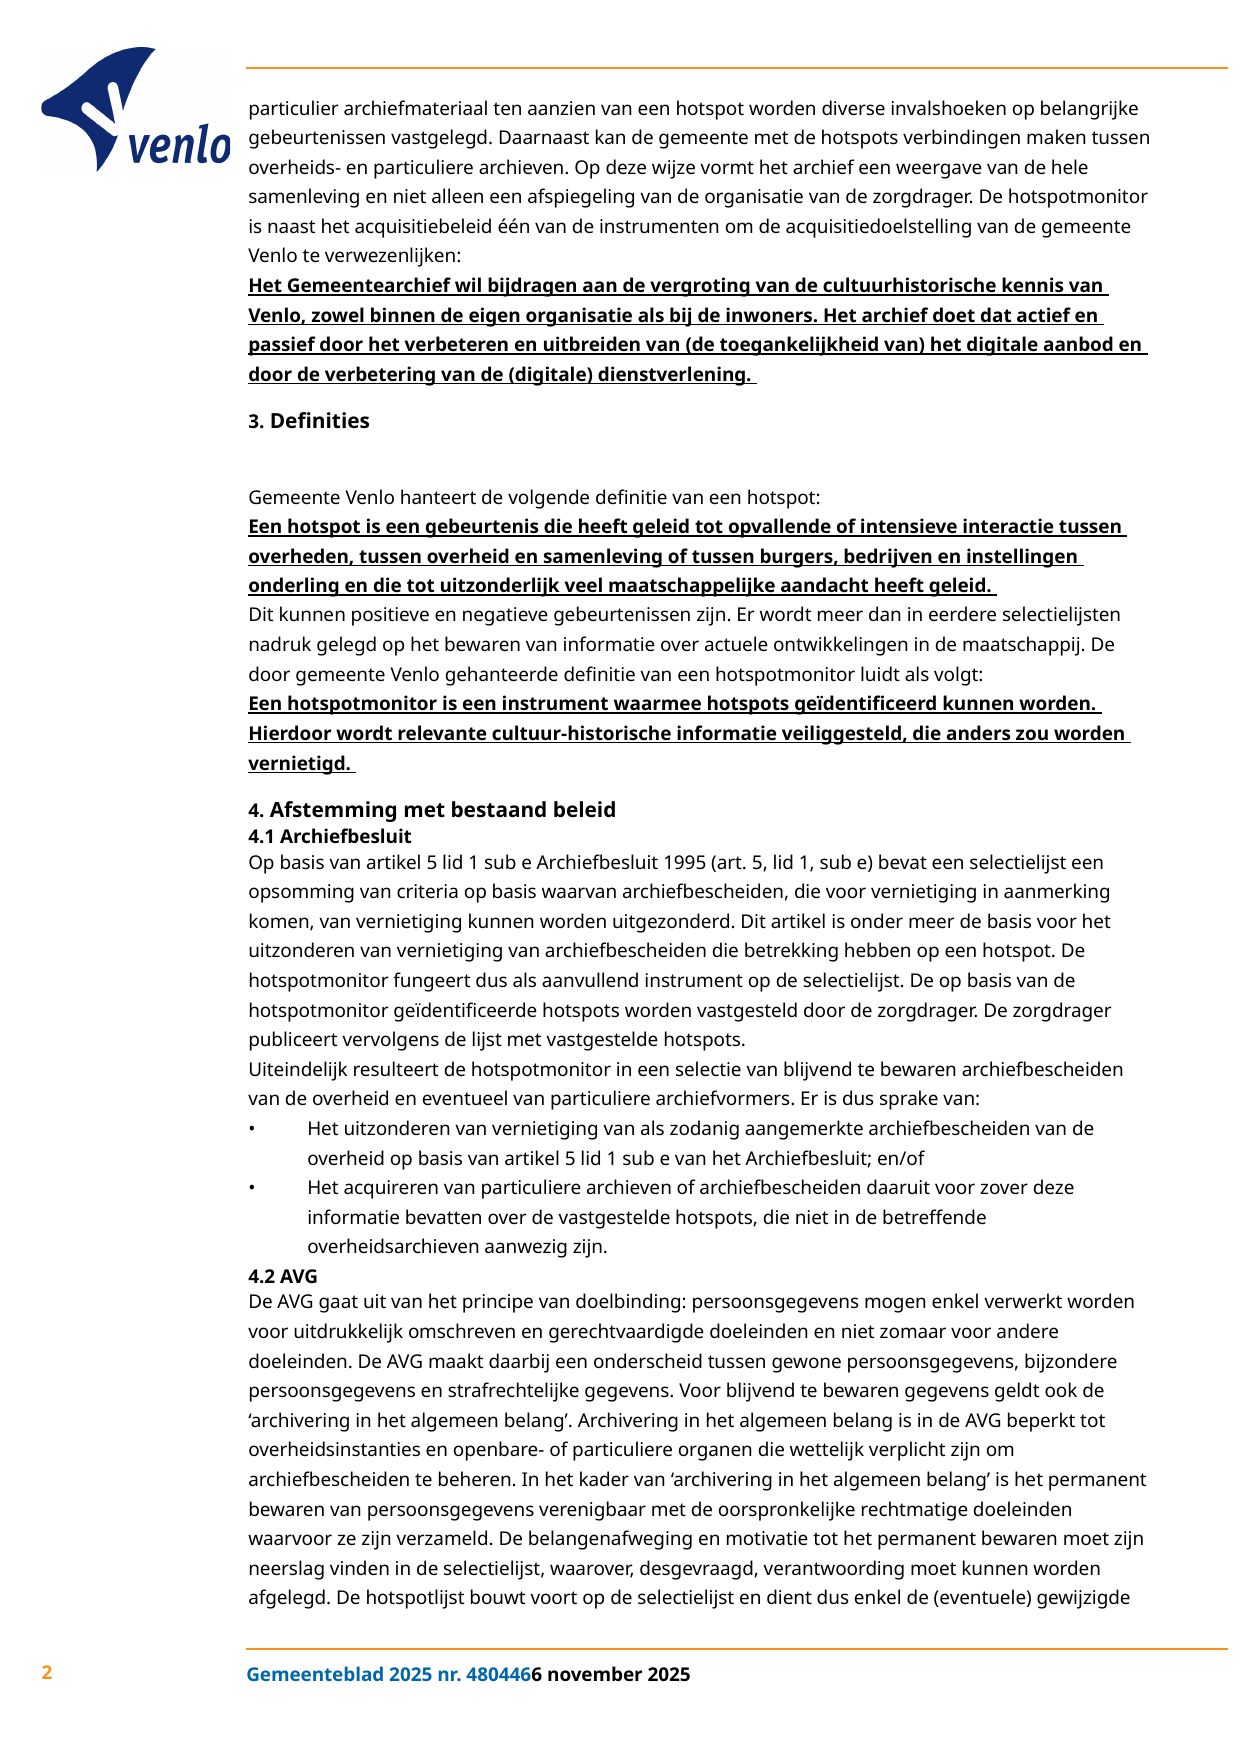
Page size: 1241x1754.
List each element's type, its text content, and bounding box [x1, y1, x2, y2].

text De AVG gaat uit van het principe van doelbinding: persoonsgegevens mogen enkel verwerkt worden voor uitdrukkelijk omschreven en gerechtvaardigde doeleinden en niet zomaar voor andere doeleinden. De AVG maakt daarbij een onderscheid tussen gewone persoonsgegevens, bijzondere persoonsgegevens en strafrechtelijke gegevens. Voor blijvend te bewaren gegevens geldt ook de ‘archivering in het algemeen belang’. Archivering in het algemeen belang is in de AVG beperkt tot overheidsinstanties en openbare- of particuliere organen die wettelijk verplicht zijn om archiefbescheiden te beheren. In het kader van ‘archivering in het algemeen belang’ is het permanent bewaren van persoonsgegevens verenigbaar met de oorspronkelijke rechtmatige doeleinden waarvoor ze zijn verzameld. De belangenafweging en motivatie tot het permanent bewaren moet zijn neerslag vinden in de selectielijst, waarover, desgevraagd, verantwoording moet kunnen worden afgelegd. De hotspotlijst bouwt voort op de selectielijst en dient dus enkel de (eventuele) gewijzigde [248, 1289, 1152, 1610]
text particulier archiefmateriaal ten aanzien van een hotspot worden diverse invalshoeken op belangrijke gebeurtenissen vastgelegd. Daarnaast kan de gemeente met de hotspots verbindingen maken tussen overheids- en particuliere archieven. Op deze wijze vormt het archief een weergave van de hele samenleving en niet alleen een afspiegeling van de organisatie van de zorgdrager. De hotspotmonitor is naast het acquisitiebeleid één van de instrumenten om de acquisitiedoelstelling van de gemeente Venlo te verwezenlijken: [248, 95, 1152, 268]
text Uiteindelijk resulteert de hotspotmonitor in een selectie van blijvend te bewaren archiefbescheiden van de overheid en eventueel van particuliere archiefvormers. Er is dus sprake van: [248, 1056, 1152, 1111]
text 4.2 AVG [248, 1263, 1152, 1289]
table_header Het Gemeentearchief wil bijdragen aan de vergroting van de cultuurhistorische kennis van Venlo, zowel binnen de eigen organisatie als bij de inwoners. Het archief doet dat actief en passief door het verbeteren en uitbreiden van (de toegankelijkheid van) het digitale aanbod en door de verbetering van de (digitale) dienstverlening. [248, 273, 1152, 387]
text Gemeente Venlo hanteert de volgende definitie van een hotspot: [248, 484, 1152, 509]
text 3. Definities [248, 406, 1152, 434]
text Op basis van artikel 5 lid 1 sub e Archiefbesluit 1995 (art. 5, lid 1, sub e) bevat een selectielijst een opsomming van criteria op basis waarvan archiefbescheiden, die voor vernietiging in aanmerking komen, van vernietiging kunnen worden uitgezonderd. Dit artikel is onder meer de basis voor het uitzonderen van vernietiging van archiefbescheiden die betrekking hebben op een hotspot. De hotspotmonitor fungeert dus als aanvullend instrument op de selectielijst. De op basis van de hotspotmonitor geïdentificeerde hotspots worden vastgesteld door de zorgdrager. De zorgdrager publiceert vervolgens de lijst met vastgestelde hotspots. [248, 849, 1152, 1052]
list Het uitzonderen van vernietiging van als zodanig aangemerkte archiefbescheiden van de overheid op basis van artikel 5 lid 1 sub e van het Archiefbesluit; en/of [248, 1115, 1152, 1170]
text 4.1 Archiefbesluit [248, 823, 1152, 849]
picture [41, 47, 231, 172]
text 4. Afstemming met bestaand beleid [248, 795, 1152, 823]
table_header Een hotspotmonitor is een instrument waarmee hotspots geïdentificeerd kunnen worden. Hierdoor wordt relevante cultuur-historische informatie veiliggesteld, die anders zou worden vernietigd. [248, 691, 1152, 775]
text Dit kunnen positieve en negatieve gebeurtenissen zijn. Er wordt meer dan in eerdere selectielijsten nadruk gelegd op het bewaren van informatie over actuele ontwikkelingen in de maatschappij. De door gemeente Venlo gehanteerde definitie van een hotspotmonitor luidt als volgt: [248, 602, 1152, 687]
table_header Een hotspot is een gebeurtenis die heeft geleid tot opvallende of intensieve interactie tussen overheden, tussen overheid en samenleving of tussen burgers, bedrijven en instellingen onderling en die tot uitzonderlijk veel maatschappelijke aandacht heeft geleid. [248, 514, 1152, 598]
list Het acquireren van particuliere archieven of archiefbescheiden daaruit voor zover deze informatie bevatten over de vastgestelde hotspots, die niet in de betreffende overheidsarchieven aanwezig zijn. [248, 1174, 1152, 1259]
